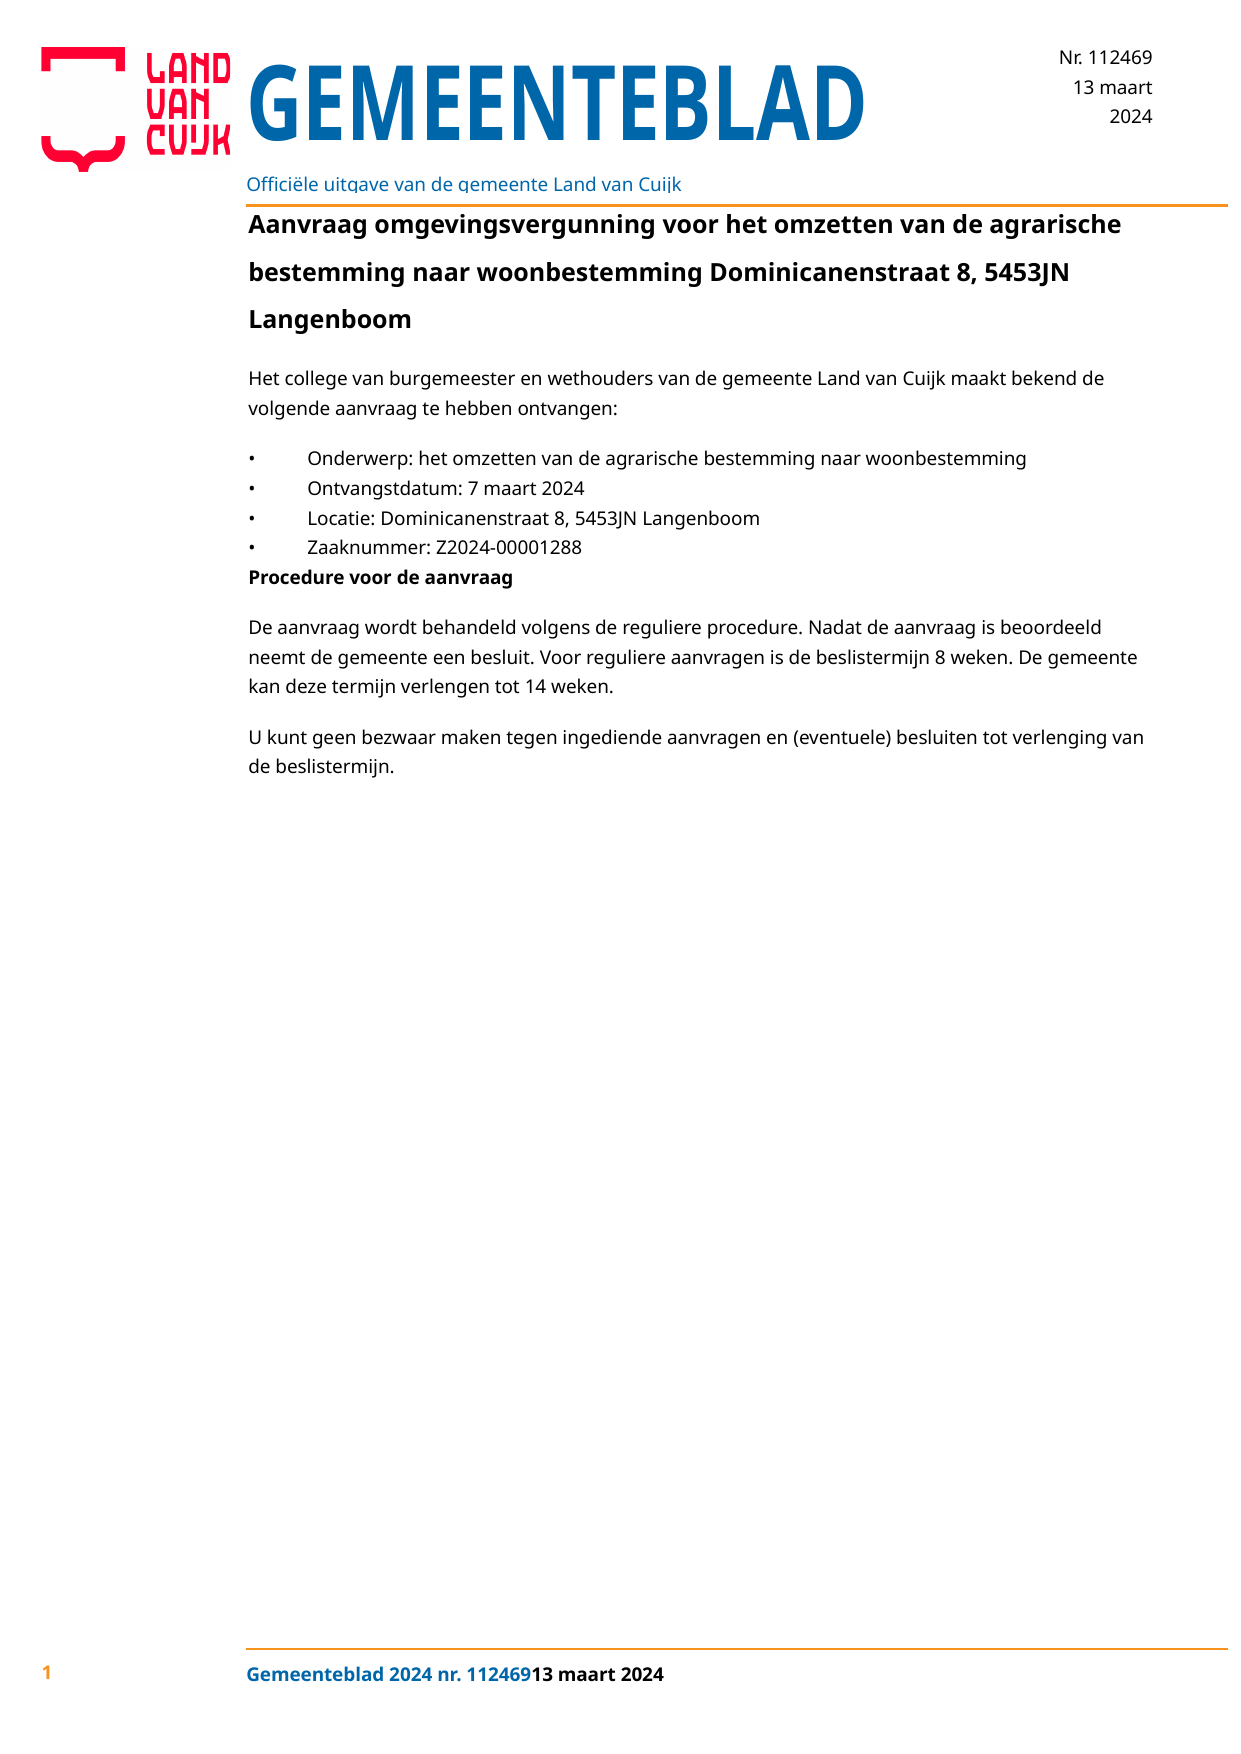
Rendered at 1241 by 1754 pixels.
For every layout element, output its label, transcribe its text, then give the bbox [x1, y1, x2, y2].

text Het college van burgemeester en wethouders van de gemeente Land van Cuijk maakt bekend de volgende aanvraag te hebben ontvangen: [248, 366, 1152, 421]
text De aanvraag wordt behandeld volgens de reguliere procedure. Nadat de aanvraag is beoordeeld neemt de gemeente een besluit. Voor reguliere aanvragen is de beslistermijn 8 weken. De gemeente kan deze termijn verlengen tot 14 weken. [248, 614, 1152, 699]
list Zaaknummer: Z2024-00001288 [248, 534, 1152, 560]
list Ontvangstdatum: 7 maart 2024 [248, 475, 1152, 501]
list Locatie: Dominicanenstraat 8, 5453JN Langenboom [248, 505, 1152, 530]
list Onderwerp: het omzetten van de agrarische bestemming naar woonbestemming [248, 446, 1152, 471]
text Procedure voor de aanvraag [248, 564, 1152, 589]
text Aanvraag omgevingsvergunning voor het omzetten van de agrarische bestemming naar woonbestemming Dominicanenstraat 8, 5453JN Langenboom [248, 207, 1152, 336]
picture [41, 47, 231, 172]
text U kunt geen bezwaar maken tegen ingediende aanvragen en (eventuele) besluiten tot verlenging van de beslistermijn. [248, 724, 1152, 779]
